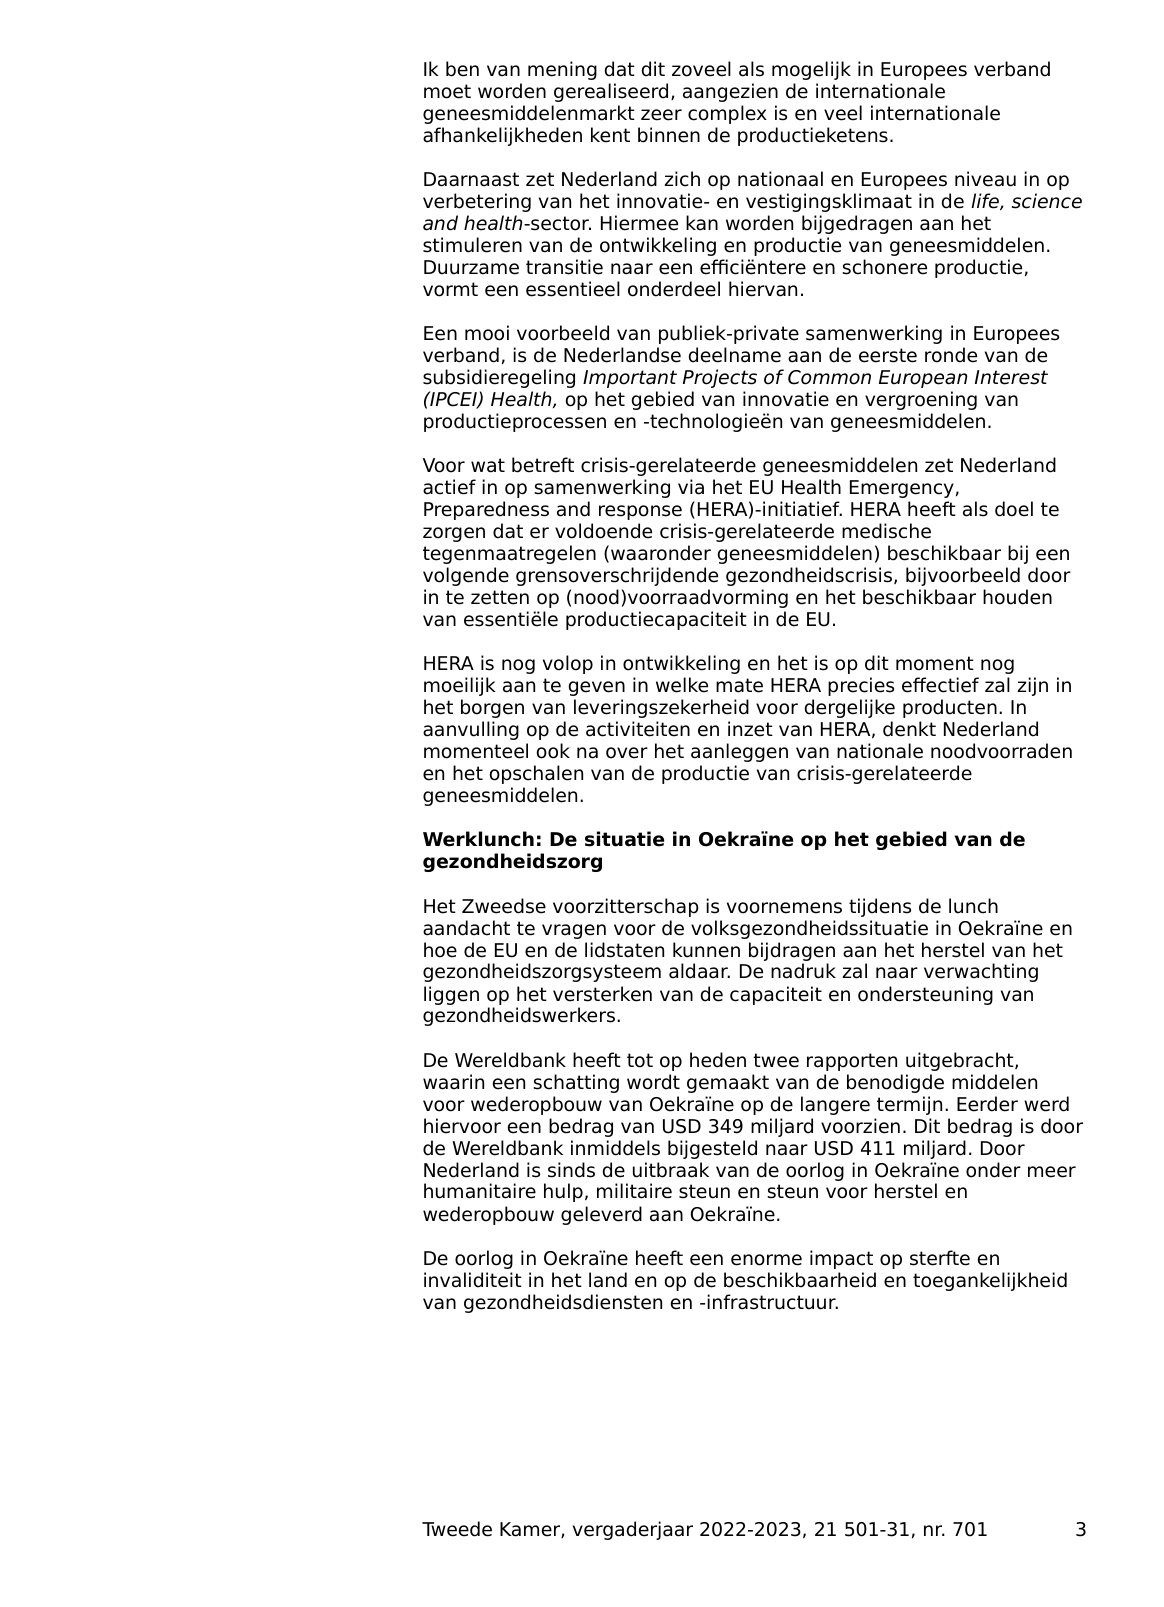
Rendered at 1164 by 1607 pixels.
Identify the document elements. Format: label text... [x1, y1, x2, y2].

text De Wereldbank heeft tot op heden twee rapporten uitgebracht, waarin een schatting wordt gemaakt van de benodigde middelen voor wederopbouw van Oekraïne op de langere termijn. Eerder werd hiervoor een bedrag van USD 349 miljard voorzien. Dit bedrag is door de Wereldbank inmiddels bijgesteld naar USD 411 miljard. Door Nederland is sinds de uitbraak van de oorlog in Oekraïne onder meer humanitaire hulp, militaire steun en steun voor herstel en wederopbouw geleverd aan Oekraïne. [422, 1049, 1087, 1225]
text Daarnaast zet Nederland zich op nationaal en Europees niveau in op verbetering van het innovatie- en vestigingsklimaat in de life, science and health-sector. Hiermee kan worden bijgedragen aan het stimuleren van de ontwikkeling en productie van geneesmiddelen. Duurzame transitie naar een efficiëntere en schonere productie, vormt een essentieel onderdeel hiervan. [422, 169, 1087, 301]
text Ik ben van mening dat dit zoveel als mogelijk in Europees verband moet worden gerealiseerd, aangezien de internationale geneesmiddelenmarkt zeer complex is en veel internationale afhankelijkheden kent binnen de productieketens. [422, 59, 1087, 147]
subtitle Werklunch: De situatie in Oekraïne op het gebied van de gezondheidszorg [422, 829, 1087, 873]
text Voor wat betreft crisis-gerelateerde geneesmiddelen zet Nederland actief in op samenwerking via het EU Health Emergency, Preparedness and response (HERA)-initiatief. HERA heeft als doel te zorgen dat er voldoende crisis-gerelateerde medische tegenmaatregelen (waaronder geneesmiddelen) beschikbaar bij een volgende grensoverschrijdende gezondheidscrisis, bijvoorbeeld door in te zetten op (nood)voorraadvorming en het beschikbaar houden van essentiële productiecapaciteit in de EU. [422, 455, 1087, 631]
text Het Zweedse voorzitterschap is voornemens tijdens de lunch aandacht te vragen voor de volksgezondheidssituatie in Oekraïne en hoe de EU en de lidstaten kunnen bijdragen aan het herstel van het gezondheidszorgsysteem aldaar. De nadruk zal naar verwachting liggen op het versterken van de capaciteit en ondersteuning van gezondheidswerkers. [422, 896, 1087, 1027]
text Een mooi voorbeeld van publiek-private samenwerking in Europees verband, is de Nederlandse deelname aan de eerste ronde van de subsidieregeling Important Projects of Common European Interest (IPCEI) Health, op het gebied van innovatie en vergroening van productieprocessen en -technologieën van geneesmiddelen. [422, 323, 1087, 433]
text HERA is nog volop in ontwikkeling en het is op dit moment nog moeilijk aan te geven in welke mate HERA precies effectief zal zijn in het borgen van leveringszekerheid voor dergelijke producten. In aanvulling op de activiteiten en inzet van HERA, denkt Nederland momenteel ook na over het aanleggen van nationale noodvoorraden en het opschalen van de productie van crisis-gerelateerde geneesmiddelen. [422, 653, 1087, 807]
text De oorlog in Oekraïne heeft een enorme impact op sterfte en invaliditeit in het land en op de beschikbaarheid en toegankelijkheid van gezondheidsdiensten en -infrastructuur. [422, 1248, 1087, 1313]
